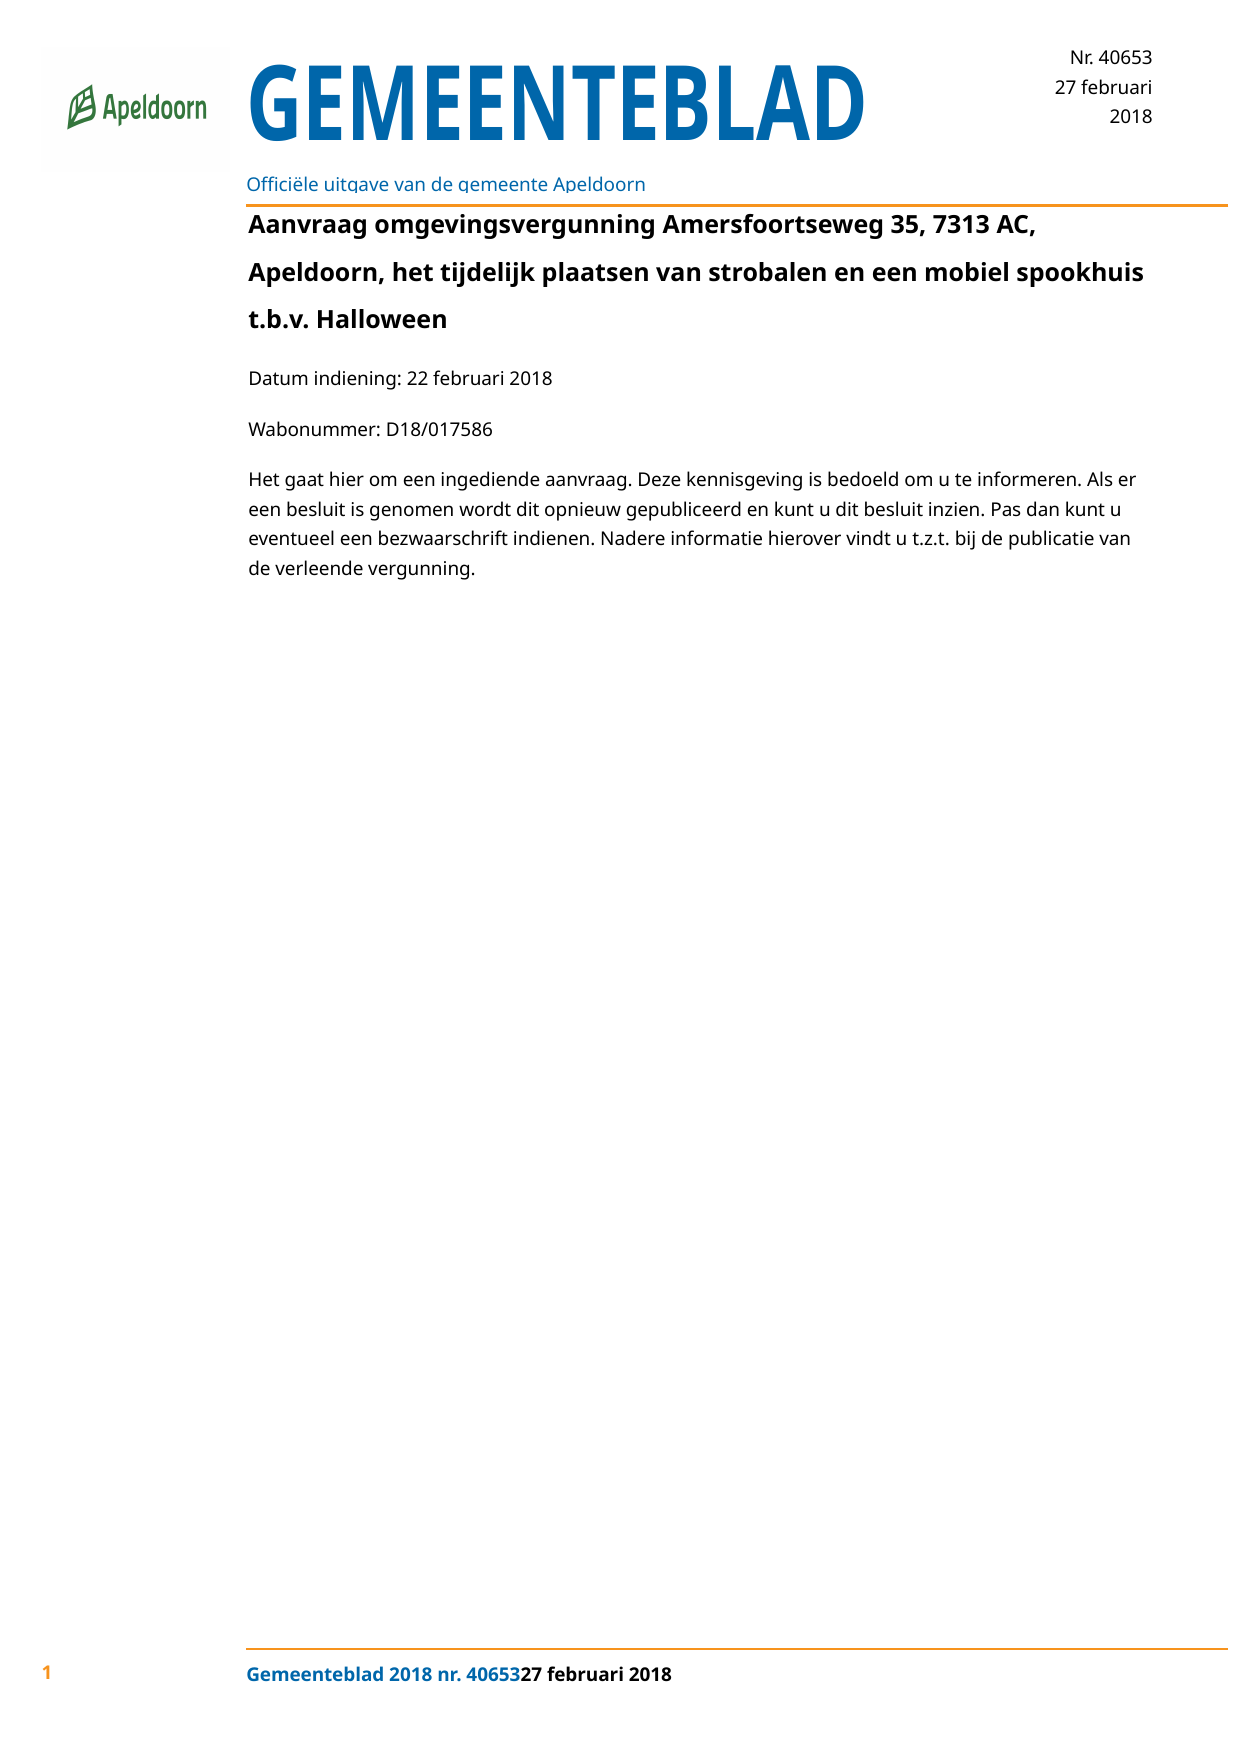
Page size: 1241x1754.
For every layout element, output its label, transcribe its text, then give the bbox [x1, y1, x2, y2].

text Wabonummer: D18/017586 [248, 416, 1152, 442]
text Aanvraag omgevingsvergunning Amersfoortseweg 35, 7313 AC, Apeldoorn, het tijdelijk plaatsen van strobalen en een mobiel spookhuis t.b.v. Halloween [248, 207, 1152, 336]
text Datum indiening: 22 februari 2018 [248, 366, 1152, 391]
picture [41, 47, 231, 172]
text Het gaat hier om een ingediende aanvraag. Deze kennisgeving is bedoeld om u te informeren. Als er een besluit is genomen wordt dit opnieuw gepubliceerd en kunt u dit besluit inzien. Pas dan kunt u eventueel een bezwaarschrift indienen. Nadere informatie hierover vindt u t.z.t. bij de publicatie van de verleende vergunning. [248, 466, 1152, 581]
